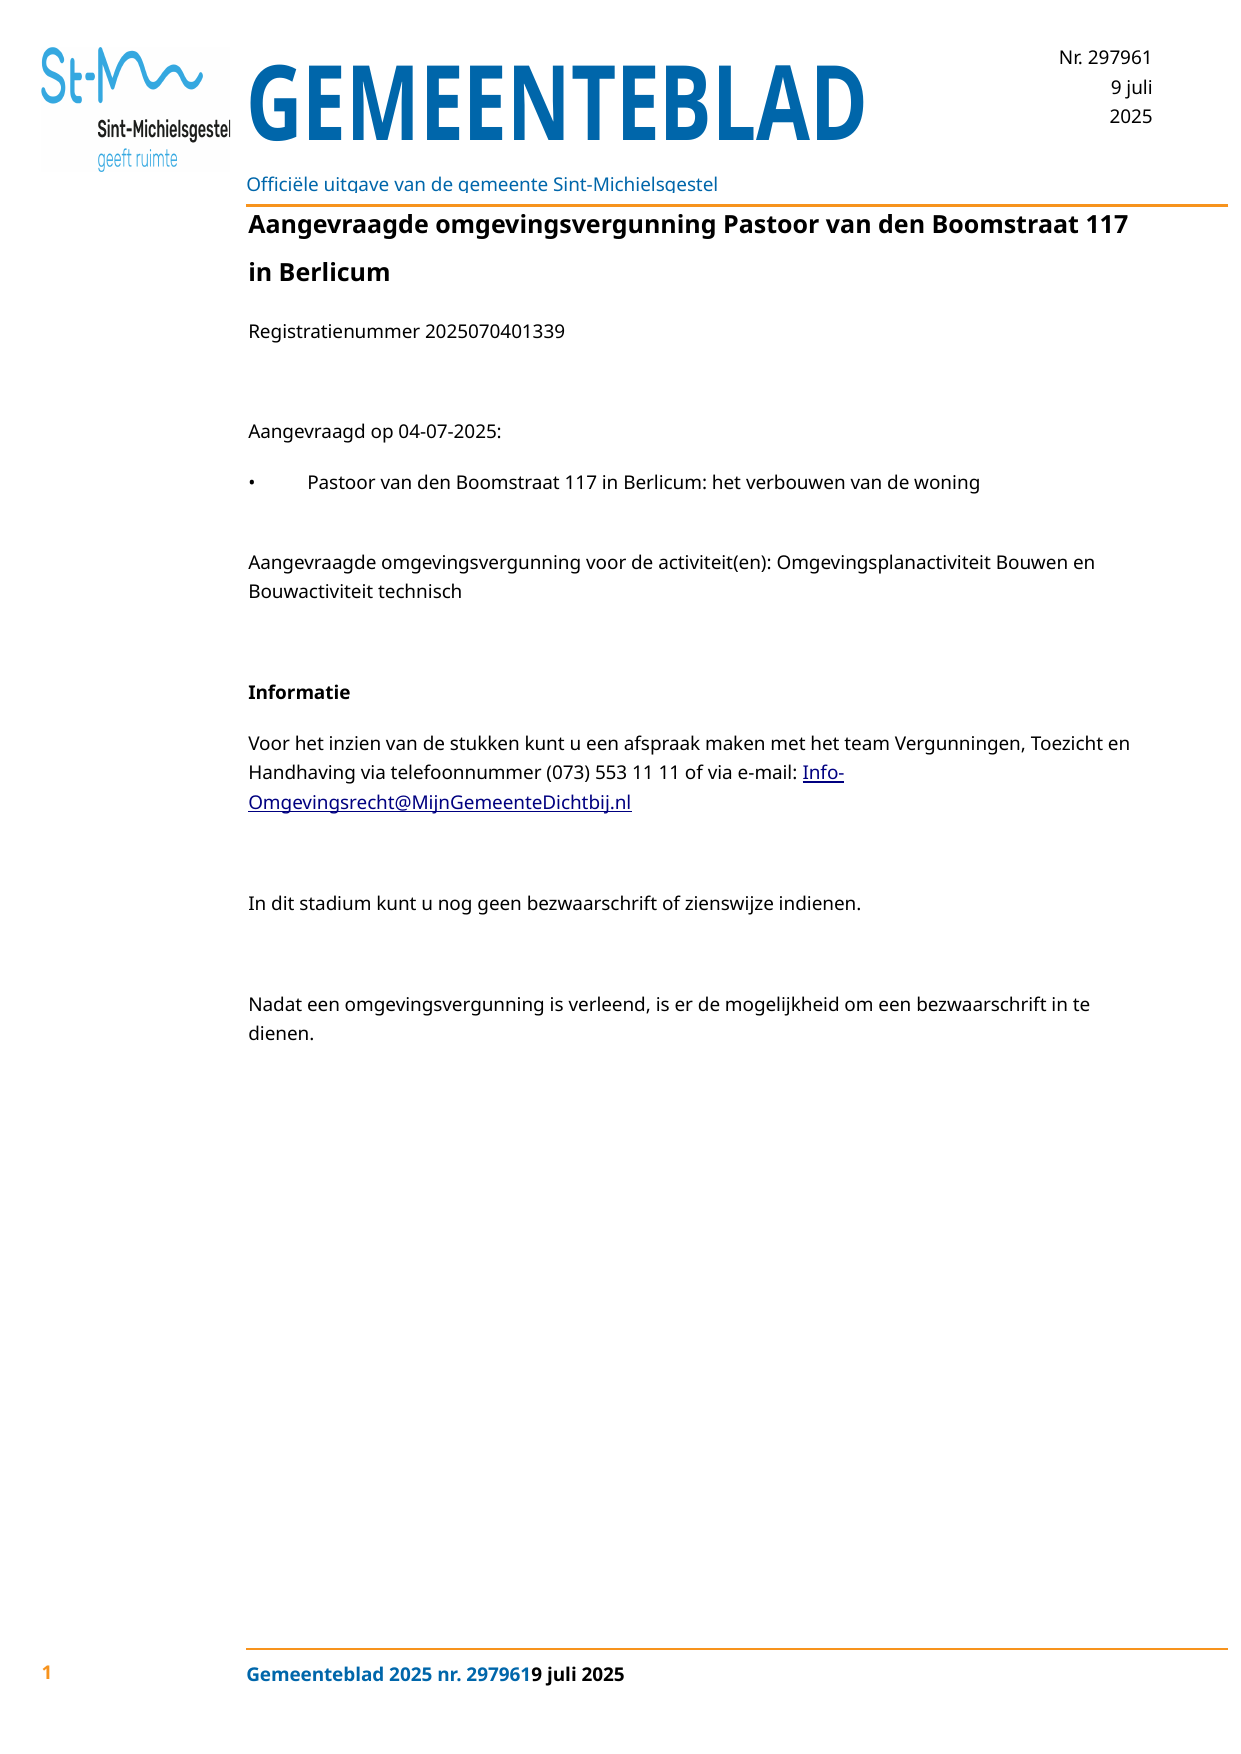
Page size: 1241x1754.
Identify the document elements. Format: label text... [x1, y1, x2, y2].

picture [41, 47, 231, 172]
text Registratienummer 2025070401339 [248, 318, 1152, 344]
text Aangevraagde omgevingsvergunning Pastoor van den Boomstraat 117 in Berlicum [248, 207, 1152, 288]
text Informatie [248, 679, 1152, 705]
list Pastoor van den Boomstraat 117 in Berlicum: het verbouwen van de woning [248, 469, 1152, 495]
text In dit stadium kunt u nog geen bezwaarschrift of zienswijze indienen. [248, 890, 1152, 916]
text Voor het inzien van de stukken kunt u een afspraak maken met het team Vergunningen, Toezicht en Handhaving via telefoonnummer (073) 553 11 11 of via e-mail: Info-Omgevingsrecht@MijnGemeenteDichtbij.nl [248, 730, 1152, 815]
text Aangevraagde omgevingsvergunning voor de activiteit(en): Omgevingsplanactiviteit Bouwen en Bouwactiviteit technisch [248, 549, 1152, 604]
text Aangevraagd op 04-07-2025: [248, 419, 1152, 444]
text Nadat een omgevingsvergunning is verleend, is er de mogelijkheid om een bezwaarschrift in te dienen. [248, 991, 1152, 1046]
